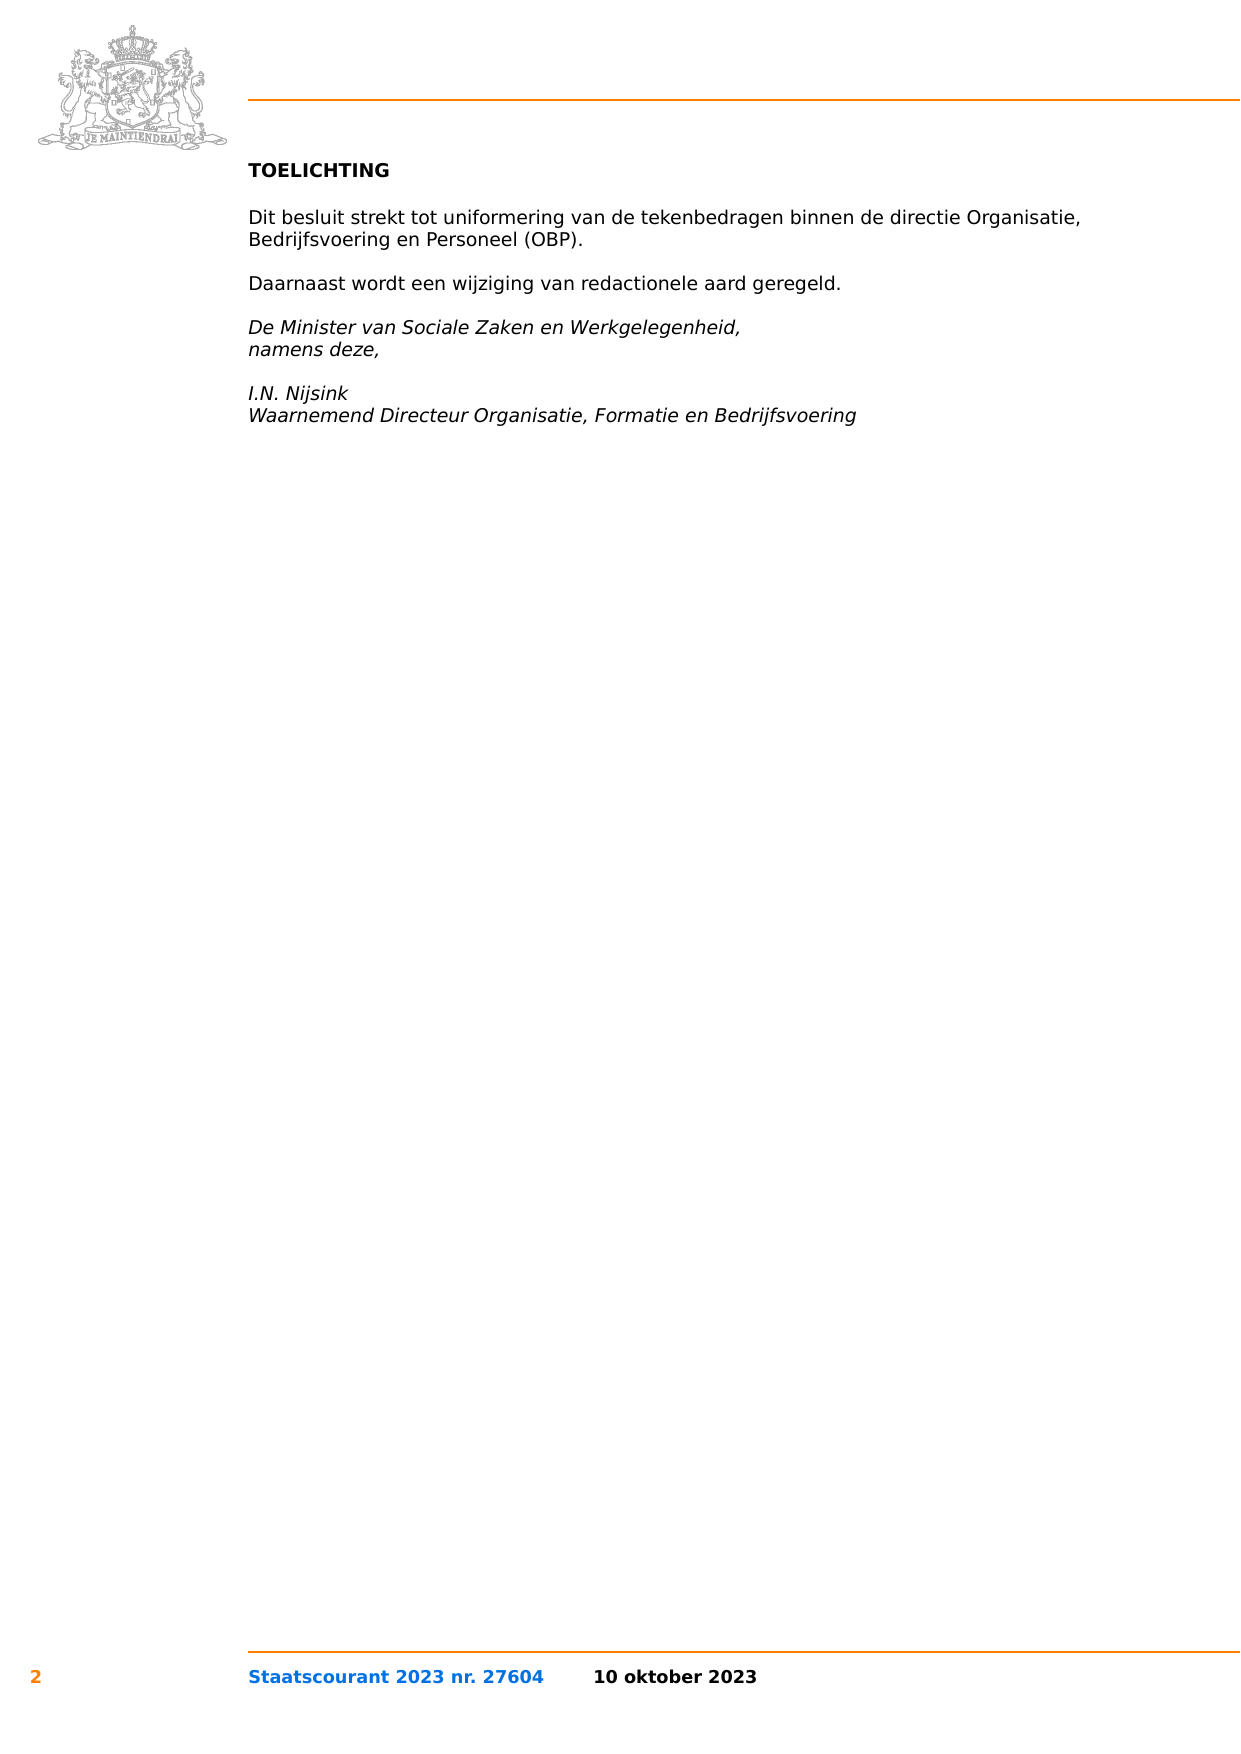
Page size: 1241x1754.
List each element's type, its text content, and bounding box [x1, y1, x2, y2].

text Dit besluit strekt tot uniformering van de tekenbedragen binnen de directie Organisatie, Bedrijfsvoering en Personeel (OBP). [248, 207, 1163, 251]
picture [38, 25, 227, 150]
text De Minister van Sociale Zaken en Werkgelegenheid, namens deze, I.N. Nijsink Waarnemend Directeur Organisatie, Formatie en Bedrijfsvoering [248, 317, 1163, 426]
text Daarnaast wordt een wijziging van redactionele aard geregeld. [248, 273, 1163, 295]
subtitle TOELICHTING [248, 160, 1163, 182]
